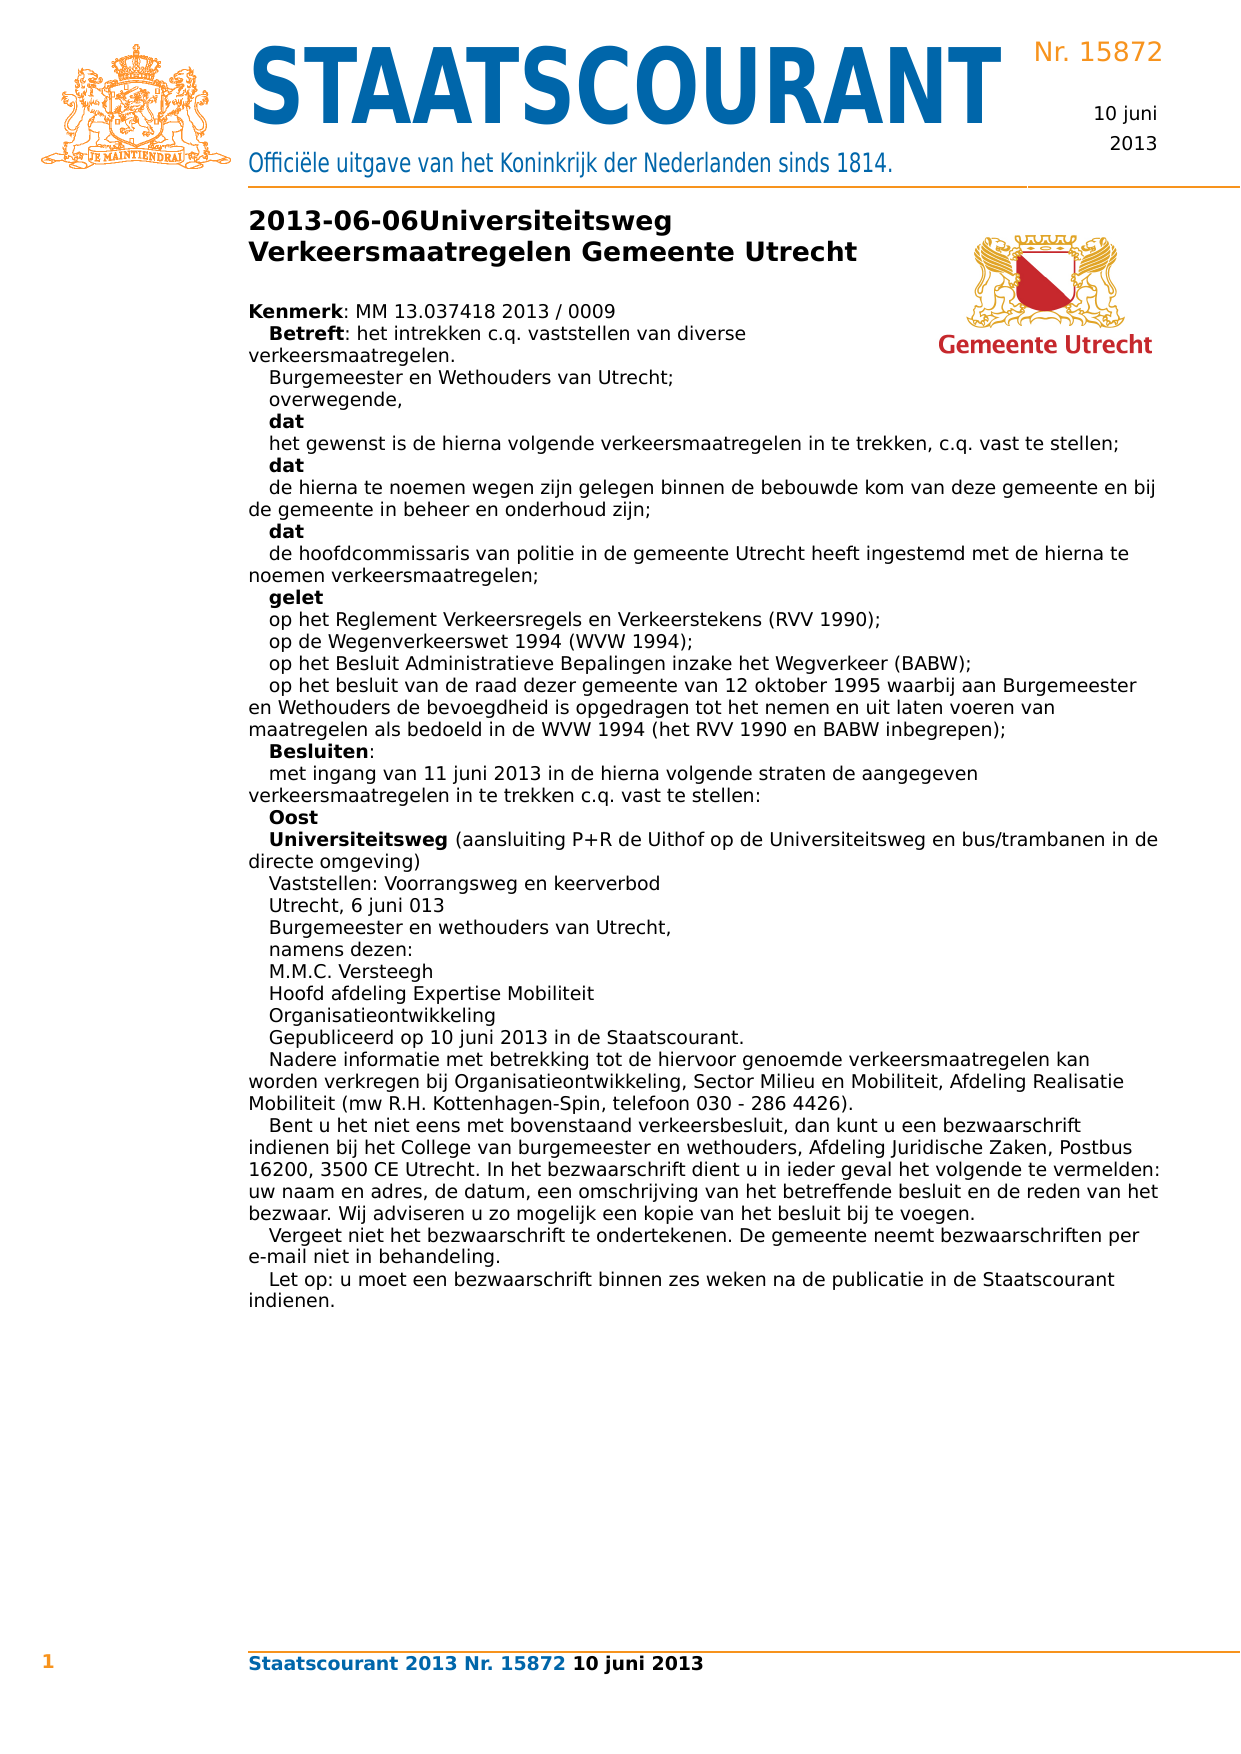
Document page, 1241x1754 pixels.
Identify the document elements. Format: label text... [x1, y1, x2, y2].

text Burgemeester en wethouders van Utrecht, [248, 917, 1163, 939]
text dat [248, 455, 1163, 477]
text Betreft: het intrekken c.q. vaststellen van diverse verkeersmaatregelen. [248, 323, 927, 367]
text op het Reglement Verkeersregels en Verkeerstekens (RVV 1990); [248, 609, 1163, 631]
picture [41, 44, 231, 169]
text de hoofdcommissaris van politie in de gemeente Utrecht heeft ingestemd met de hierna te noemen verkeersmaatregelen; [248, 543, 1163, 587]
text Bent u het niet eens met bovenstaand verkeersbesluit, dan kunt u een bezwaarschrift indienen bij het College van burgemeester en wethouders, Afdeling Juridische Zaken, Postbus 16200, 3500 CE Utrecht. In het bezwaarschrift dient u in ieder geval het volgende te vermelden: uw naam en adres, de datum, een omschrijving van het betreffende besluit en de reden van het bezwaar. Wij adviseren u zo mogelijk een kopie van het besluit bij te voegen. [248, 1114, 1163, 1224]
text Vergeet niet het bezwaarschrift te ondertekenen. De gemeente neemt bezwaarschriften per e-mail niet in behandeling. [248, 1224, 1163, 1268]
picture [927, 205, 1164, 383]
text M.M.C. Versteegh [248, 961, 1163, 983]
text op het Besluit Administratieve Bepalingen inzake het Wegverkeer (BABW); [248, 653, 1163, 675]
text Gepubliceerd op 10 juni 2013 in de Staatscourant. [248, 1027, 1163, 1049]
text Hoofd afdeling Expertise Mobiliteit [248, 983, 1163, 1005]
text Nadere informatie met betrekking tot de hiervoor genoemde verkeersmaatregelen kan worden verkregen bij Organisatieontwikkeling, Sector Milieu en Mobiliteit, Afdeling Realisatie Mobiliteit (mw R.H. Kottenhagen-Spin, telefoon 030 - 286 4426). [248, 1049, 1163, 1114]
text het gewenst is de hierna volgende verkeersmaatregelen in te trekken, c.q. vast te stellen; [248, 433, 1163, 455]
text Kenmerk: MM 13.037418 2013 / 0009 [248, 301, 927, 323]
text op de Wegenverkeerswet 1994 (WVW 1994); [248, 631, 1163, 653]
text op het besluit van de raad dezer gemeente van 12 oktober 1995 waarbij aan Burgemeester en Wethouders de bevoegdheid is opgedragen tot het nemen en uit laten voeren van maatregelen als bedoeld in de WVW 1994 (het RVV 1990 en BABW inbegrepen); [248, 675, 1163, 741]
text Oost [248, 807, 1163, 829]
text Organisatieontwikkeling [248, 1005, 1163, 1027]
text de hierna te noemen wegen zijn gelegen binnen de bebouwde kom van deze gemeente en bij de gemeente in beheer en onderhoud zijn; [248, 477, 1163, 521]
text Burgemeester en Wethouders van Utrecht; [248, 367, 1163, 389]
text dat [248, 411, 1163, 433]
text Besluiten: [248, 741, 1163, 763]
text overwegende, [248, 389, 1163, 411]
text namens dezen: [248, 939, 1163, 961]
text Vaststellen: Voorrangsweg en keerverbod [248, 873, 1163, 895]
text Universiteitsweg (aansluiting P+R de Uithof op de Universiteitsweg en bus/trambanen in de directe omgeving) [248, 829, 1163, 873]
text Let op: u moet een bezwaarschrift binnen zes weken na de publicatie in de Staatscourant indienen. [248, 1268, 1163, 1312]
text met ingang van 11 juni 2013 in de hierna volgende straten de aangegeven verkeersmaatregelen in te trekken c.q. vast te stellen: [248, 763, 1163, 807]
text gelet [248, 587, 1163, 609]
subtitle 2013-06-06Universiteitsweg Verkeersmaatregelen Gemeente Utrecht [248, 206, 927, 268]
text dat [248, 521, 1163, 543]
text Utrecht, 6 juni 013 [248, 895, 1163, 917]
